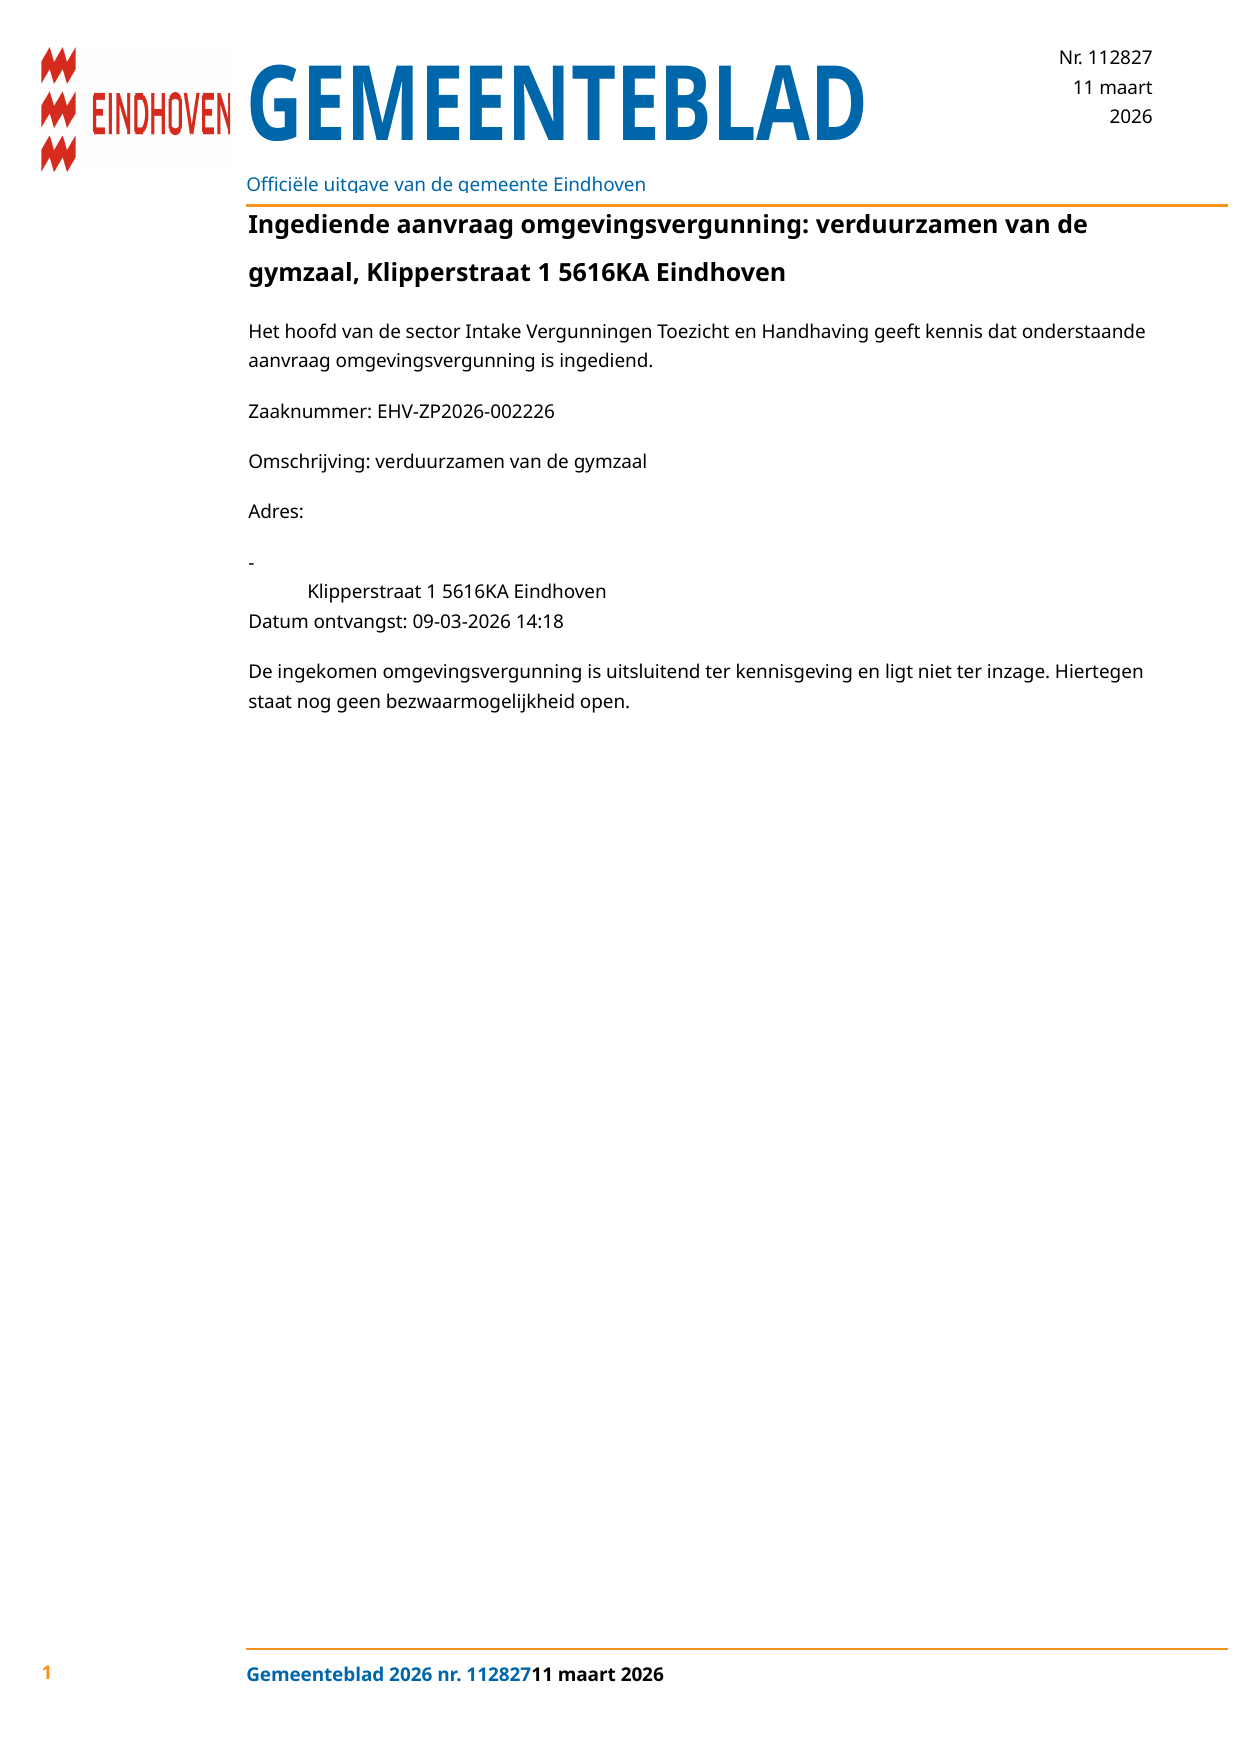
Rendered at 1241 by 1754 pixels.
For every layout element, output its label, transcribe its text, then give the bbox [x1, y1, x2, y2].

text Ingediende aanvraag omgevingsvergunning: verduurzamen van de gymzaal, Klipperstraat 1 5616KA Eindhoven [248, 207, 1152, 288]
text Datum ontvangst: 09-03-2026 14:18 [248, 608, 1152, 634]
text Zaaknummer: EHV-ZP2026-002226 [248, 398, 1152, 424]
picture [41, 47, 231, 172]
text Het hoofd van de sector Intake Vergunningen Toezicht en Handhaving geeft kennis dat onderstaande aanvraag omgevingsvergunning is ingediend. [248, 318, 1152, 373]
text Omschrijving: verduurzamen van de gymzaal [248, 448, 1152, 474]
text De ingekomen omgevingsvergunning is uitsluitend ter kennisgeving en ligt niet ter inzage. Hiertegen staat nog geen bezwaarmogelijkheid open. [248, 659, 1152, 714]
list Klipperstraat 1 5616KA Eindhoven [248, 579, 1152, 604]
text Adres: [248, 499, 1152, 524]
